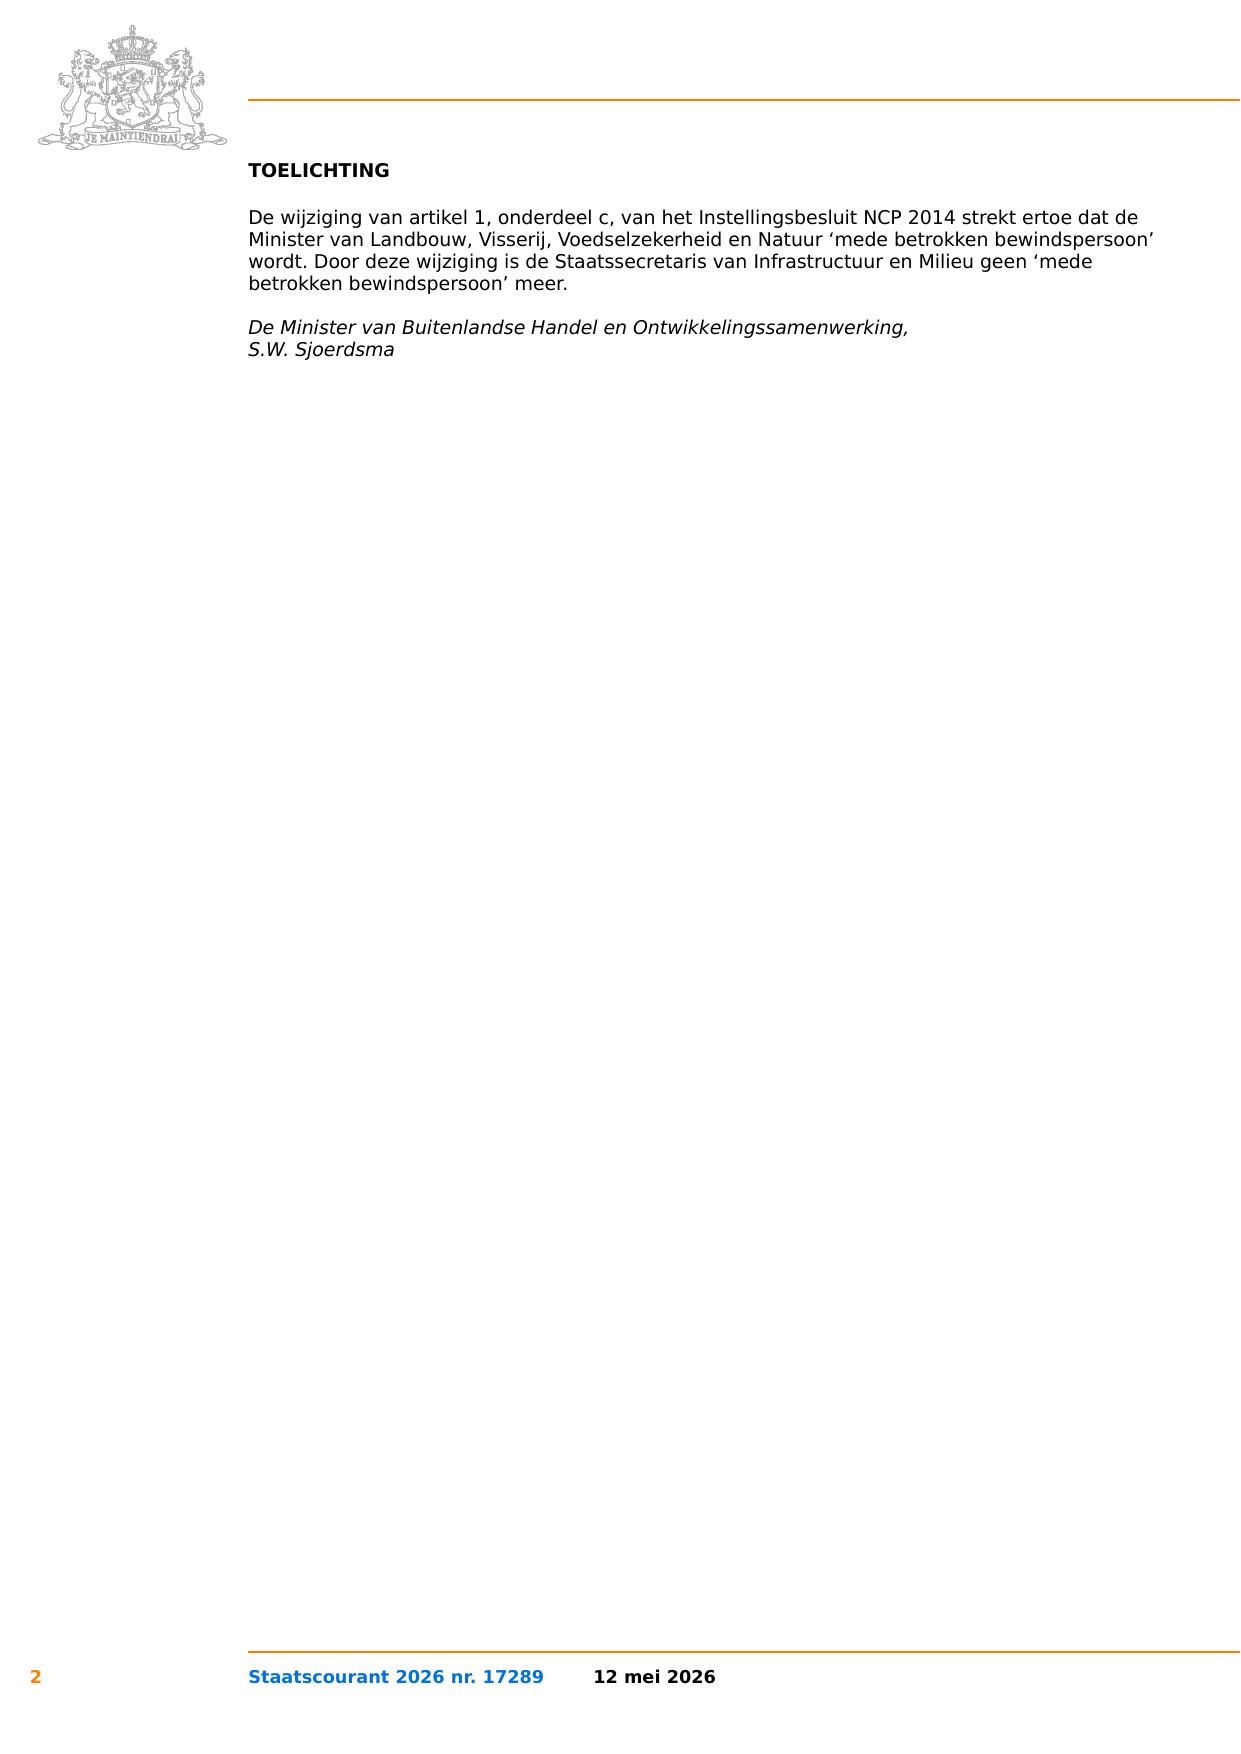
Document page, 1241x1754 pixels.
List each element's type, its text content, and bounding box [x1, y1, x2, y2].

text De wijziging van artikel 1, onderdeel c, van het Instellingsbesluit NCP 2014 strekt ertoe dat de Minister van Landbouw, Visserij, Voedselzekerheid en Natuur ‘mede betrokken bewindspersoon’ wordt. Door deze wijziging is de Staatssecretaris van Infrastructuur en Milieu geen ‘mede betrokken bewindspersoon’ meer. [248, 207, 1163, 295]
subtitle TOELICHTING [248, 160, 1163, 182]
text De Minister van Buitenlandse Handel en Ontwikkelingssamenwerking, S.W. Sjoerdsma [248, 317, 1163, 361]
picture [38, 25, 227, 150]
